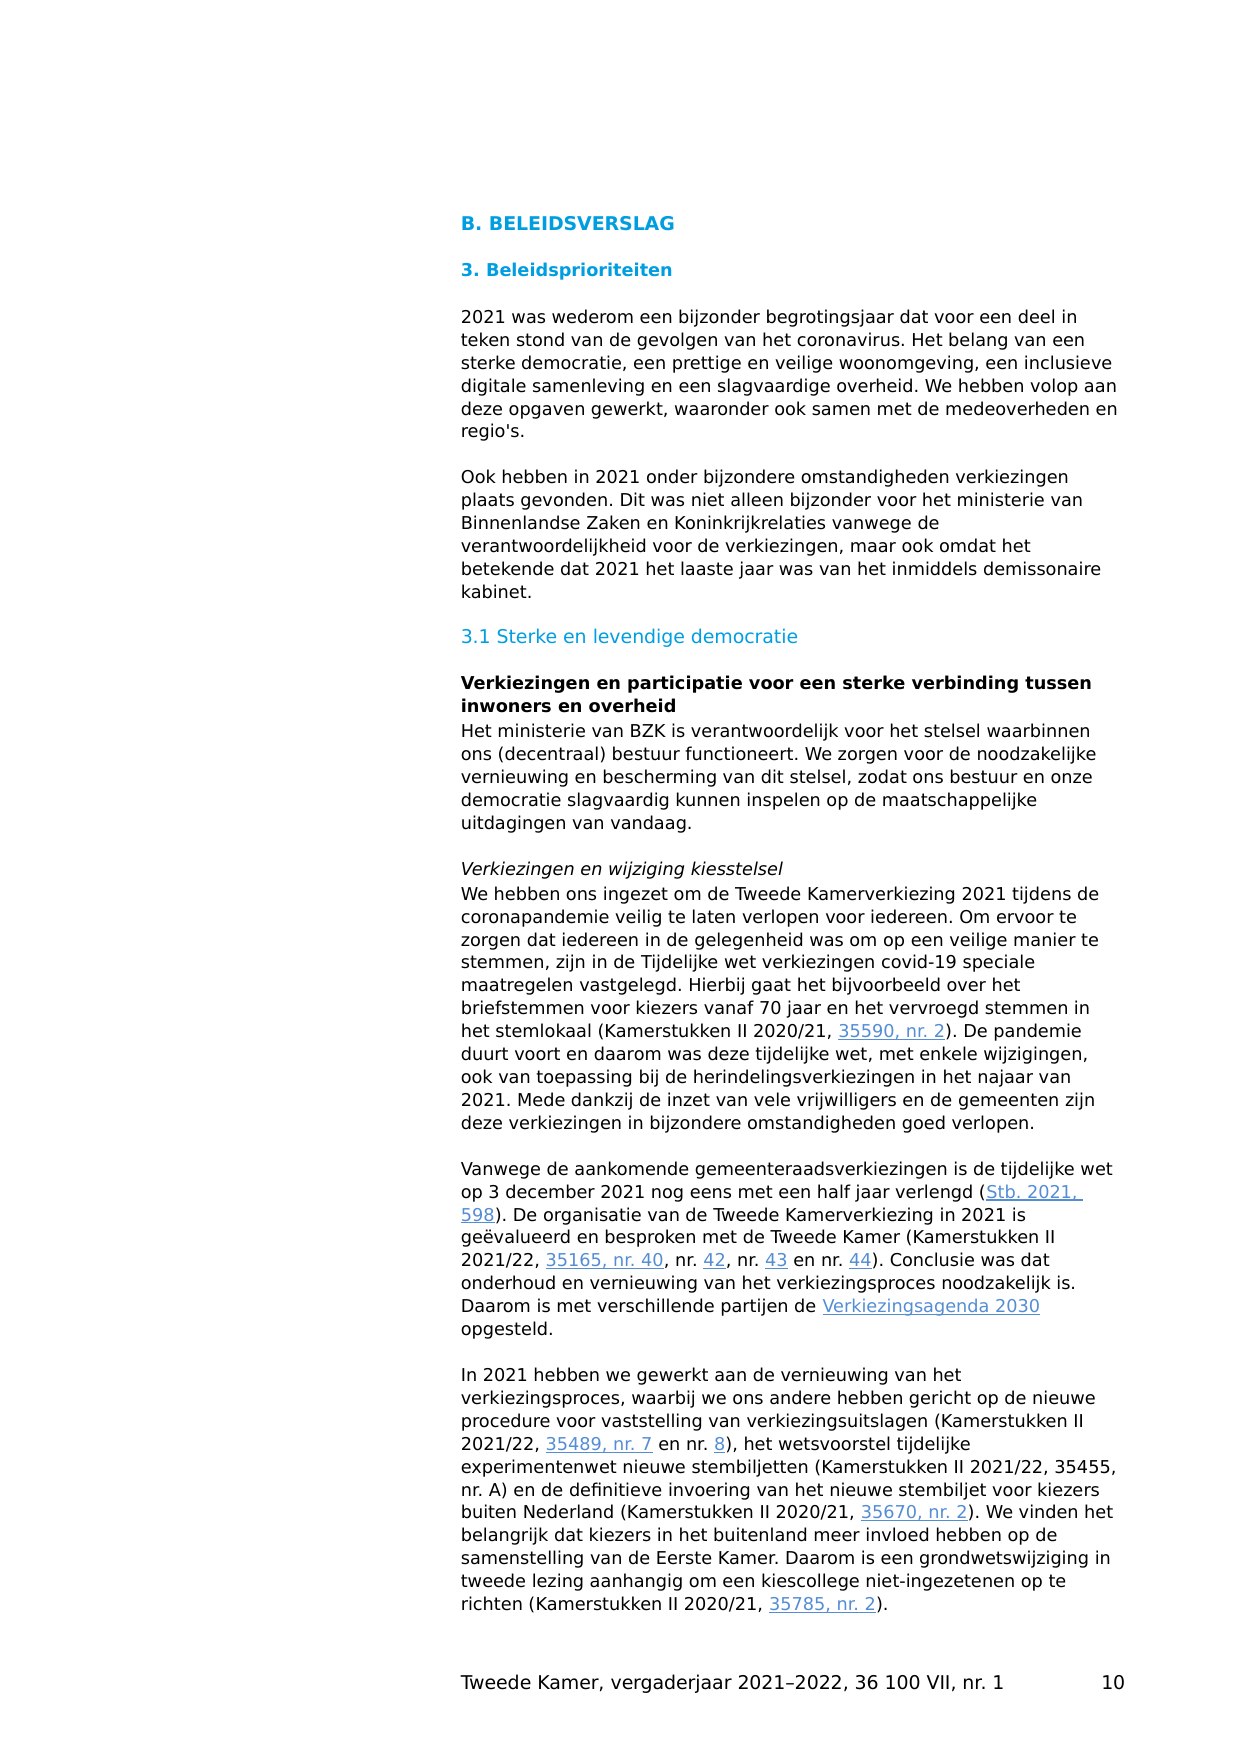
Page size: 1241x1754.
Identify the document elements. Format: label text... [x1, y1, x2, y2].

text Verkiezingen en participatie voor een sterke verbinding tussen inwoners en overheid [461, 671, 1125, 717]
text Ook hebben in 2021 onder bijzondere omstandigheden verkiezingen plaats gevonden. Dit was niet alleen bijzonder voor het ministerie van Binnenlandse Zaken en Koninkrijkrelaties vanwege de verantwoordelijkheid voor de verkiezingen, maar ook omdat het betekende dat 2021 het laaste jaar was van het inmiddels demissonaire kabinet. [461, 465, 1125, 603]
text Het ministerie van BZK is verantwoordelijk voor het stelsel waarbinnen ons (decentraal) bestuur functioneert. We zorgen voor de noodzakelijke vernieuwing en bescherming van dit stelsel, zodat ons bestuur en onze democratie slagvaardig kunnen inspelen op de maatschappelijke uitdagingen van vandaag. [461, 719, 1125, 834]
text In 2021 hebben we gewerkt aan de vernieuwing van het verkiezingsproces, waarbij we ons andere hebben gericht op de nieuwe procedure voor vaststelling van verkiezingsuitslagen (Kamerstukken II 2021/22, 35489, nr. 7 en nr. 8), het wetsvoorstel tijdelijke experimentenwet nieuwe stembiljetten (Kamerstukken II 2021/22, 35455, nr. A) en de definitieve invoering van het nieuwe stembiljet voor kiezers buiten Nederland (Kamerstukken II 2020/21, 35670, nr. 2). We vinden het belangrijk dat kiezers in het buitenland meer invloed hebben op de samenstelling van de Eerste Kamer. Daarom is een grondwetswijziging in tweede lezing aanhangig om een kiescollege niet-ingezetenen op te richten (Kamerstukken II 2020/21, 35785, nr. 2). [461, 1363, 1125, 1615]
text 2021 was wederom een bijzonder begrotingsjaar dat voor een deel in teken stond van de gevolgen van het coronavirus. Het belang van een sterke democratie, een prettige en veilige woonomgeving, een inclusieve digitale samenleving en een slagvaardige overheid. We hebben volop aan deze opgaven gewerkt, waaronder ook samen met de medeoverheden en regio's. [461, 305, 1125, 442]
text We hebben ons ingezet om de Tweede Kamerverkiezing 2021 tijdens de coronapandemie veilig te laten verlopen voor iedereen. Om ervoor te zorgen dat iedereen in de gelegenheid was om op een veilige manier te stemmen, zijn in de Tijdelijke wet verkiezingen covid-19 speciale maatregelen vastgelegd. Hierbij gaat het bijvoorbeeld over het briefstemmen voor kiezers vanaf 70 jaar en het vervroegd stemmen in het stemlokaal (Kamerstukken II 2020/21, 35590, nr. 2). De pandemie duurt voort en daarom was deze tijdelijke wet, met enkele wijzigingen, ook van toepassing bij de herindelingsverkiezingen in het najaar van 2021. Mede dankzij de inzet van vele vrijwilligers en de gemeenten zijn deze verkiezingen in bijzondere omstandigheden goed verlopen. [461, 882, 1125, 1134]
text Vanwege de aankomende gemeenteraadsverkiezingen is de tijdelijke wet op 3 december 2021 nog eens met een half jaar verlengd (Stb. 2021, 598). De organisatie van de Tweede Kamerverkiezing in 2021 is geëvalueerd en besproken met de Tweede Kamer (Kamerstukken II 2021/22, 35165, nr. 40, nr. 42, nr. 43 en nr. 44). Conclusie was dat onderhoud en vernieuwing van het verkiezingsproces noodzakelijk is. Daarom is met verschillende partijen de Verkiezingsagenda 2030 opgesteld. [461, 1157, 1125, 1340]
title 3. Beleidsprioriteiten [461, 258, 1125, 281]
title B. Beleidsverslag [461, 213, 1125, 235]
text Verkiezingen en wijziging kiesstelsel [461, 857, 1125, 880]
title 3.1 Sterke en levendige democratie [461, 626, 1125, 648]
